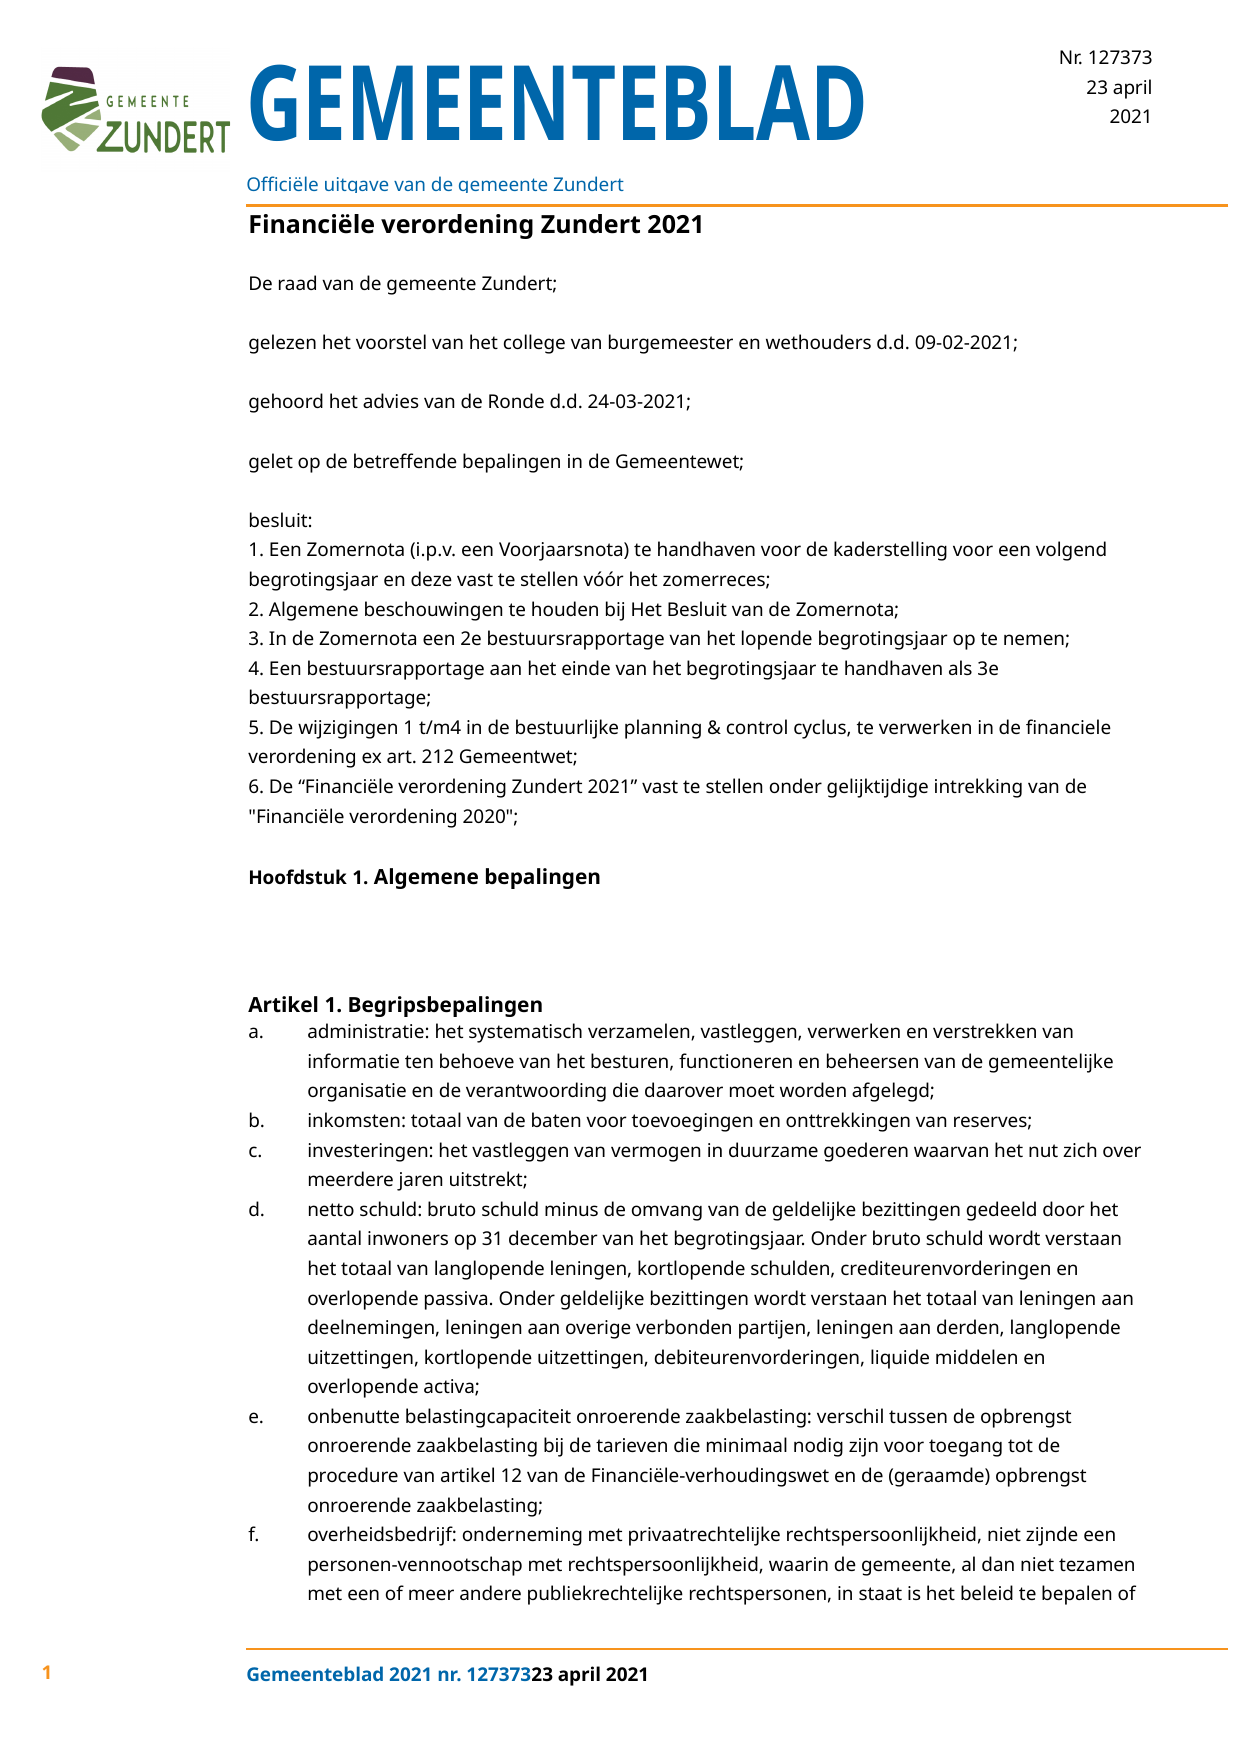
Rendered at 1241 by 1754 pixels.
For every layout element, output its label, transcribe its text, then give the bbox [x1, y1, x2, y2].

text 1. Een Zomernota (i.p.v. een Voorjaarsnota) te handhaven voor de kaderstelling voor een volgend begrotingsjaar en deze vast te stellen vóór het zomerreces; [248, 537, 1152, 592]
text De raad van de gemeente Zundert; [248, 270, 1152, 296]
list onbenutte belastingcapaciteit onroerende zaakbelasting: verschil tussen de opbrengst onroerende zaakbelasting bij de tarieven die minimaal nodig zijn voor toegang tot de procedure van artikel 12 van de Financiële-verhoudingswet en de (geraamde) opbrengst onroerende zaakbelasting; [248, 1403, 1152, 1518]
picture [41, 47, 231, 172]
text Artikel 1. Begripsbepalingen [248, 990, 1152, 1018]
text gelezen het voorstel van het college van burgemeester en wethouders d.d. 09-02-2021; [248, 329, 1152, 355]
text 6. De “Financiële verordening Zundert 2021” vast te stellen onder gelijktijdige intrekking van de "Financiële verordening 2020"; [248, 773, 1152, 828]
text besluit: [248, 507, 1152, 533]
list overheidsbedrijf: onderneming met privaatrechtelijke rechtspersoonlijkheid, niet zijnde een personen-vennootschap met rechtspersoonlijkheid, waarin de gemeente, al dan niet tezamen met een of meer andere publiekrechtelijke rechtspersonen, in staat is het beleid te bepalen of [248, 1521, 1152, 1606]
list administratie: het systematisch verzamelen, vastleggen, verwerken en verstrekken van informatie ten behoeve van het besturen, functioneren en beheersen van de gemeentelijke organisatie en de verantwoording die daarover moet worden afgelegd; [248, 1018, 1152, 1103]
text gehoord het advies van de Ronde d.d. 24-03-2021; [248, 389, 1152, 414]
text 5. De wijzigingen 1 t/m4 in de bestuurlijke planning & control cyclus, te verwerken in de financiele verordening ex art. 212 Gemeentwet; [248, 714, 1152, 769]
list netto schuld: bruto schuld minus de omvang van de geldelijke bezittingen gedeeld door het aantal inwoners op 31 december van het begrotingsjaar. Onder bruto schuld wordt verstaan het totaal van langlopende leningen, kortlopende schulden, crediteurenvorderingen en overlopende passiva. Onder geldelijke bezittingen wordt verstaan het totaal van leningen aan deelnemingen, leningen aan overige verbonden partijen, leningen aan derden, langlopende uitzettingen, kortlopende uitzettingen, debiteurenvorderingen, liquide middelen en overlopende activa; [248, 1196, 1152, 1399]
text gelet op de betreffende bepalingen in de Gemeentewet; [248, 448, 1152, 473]
list investeringen: het vastleggen van vermogen in duurzame goederen waarvan het nut zich over meerdere jaren uitstrekt; [248, 1137, 1152, 1192]
text 3. In de Zomernota een 2e bestuursrapportage van het lopende begrotingsjaar op te nemen; [248, 625, 1152, 651]
text 4. Een bestuursrapportage aan het einde van het begrotingsjaar te handhaven als 3e bestuursrapportage; [248, 655, 1152, 710]
text 2. Algemene beschouwingen te houden bij Het Besluit van de Zomernota; [248, 596, 1152, 621]
text Financiële verordening Zundert 2021 [248, 207, 1152, 241]
text Hoofdstuk 1. Algemene bepalingen [248, 862, 1152, 890]
list inkomsten: totaal van de baten voor toevoegingen en onttrekkingen van reserves; [248, 1107, 1152, 1133]
